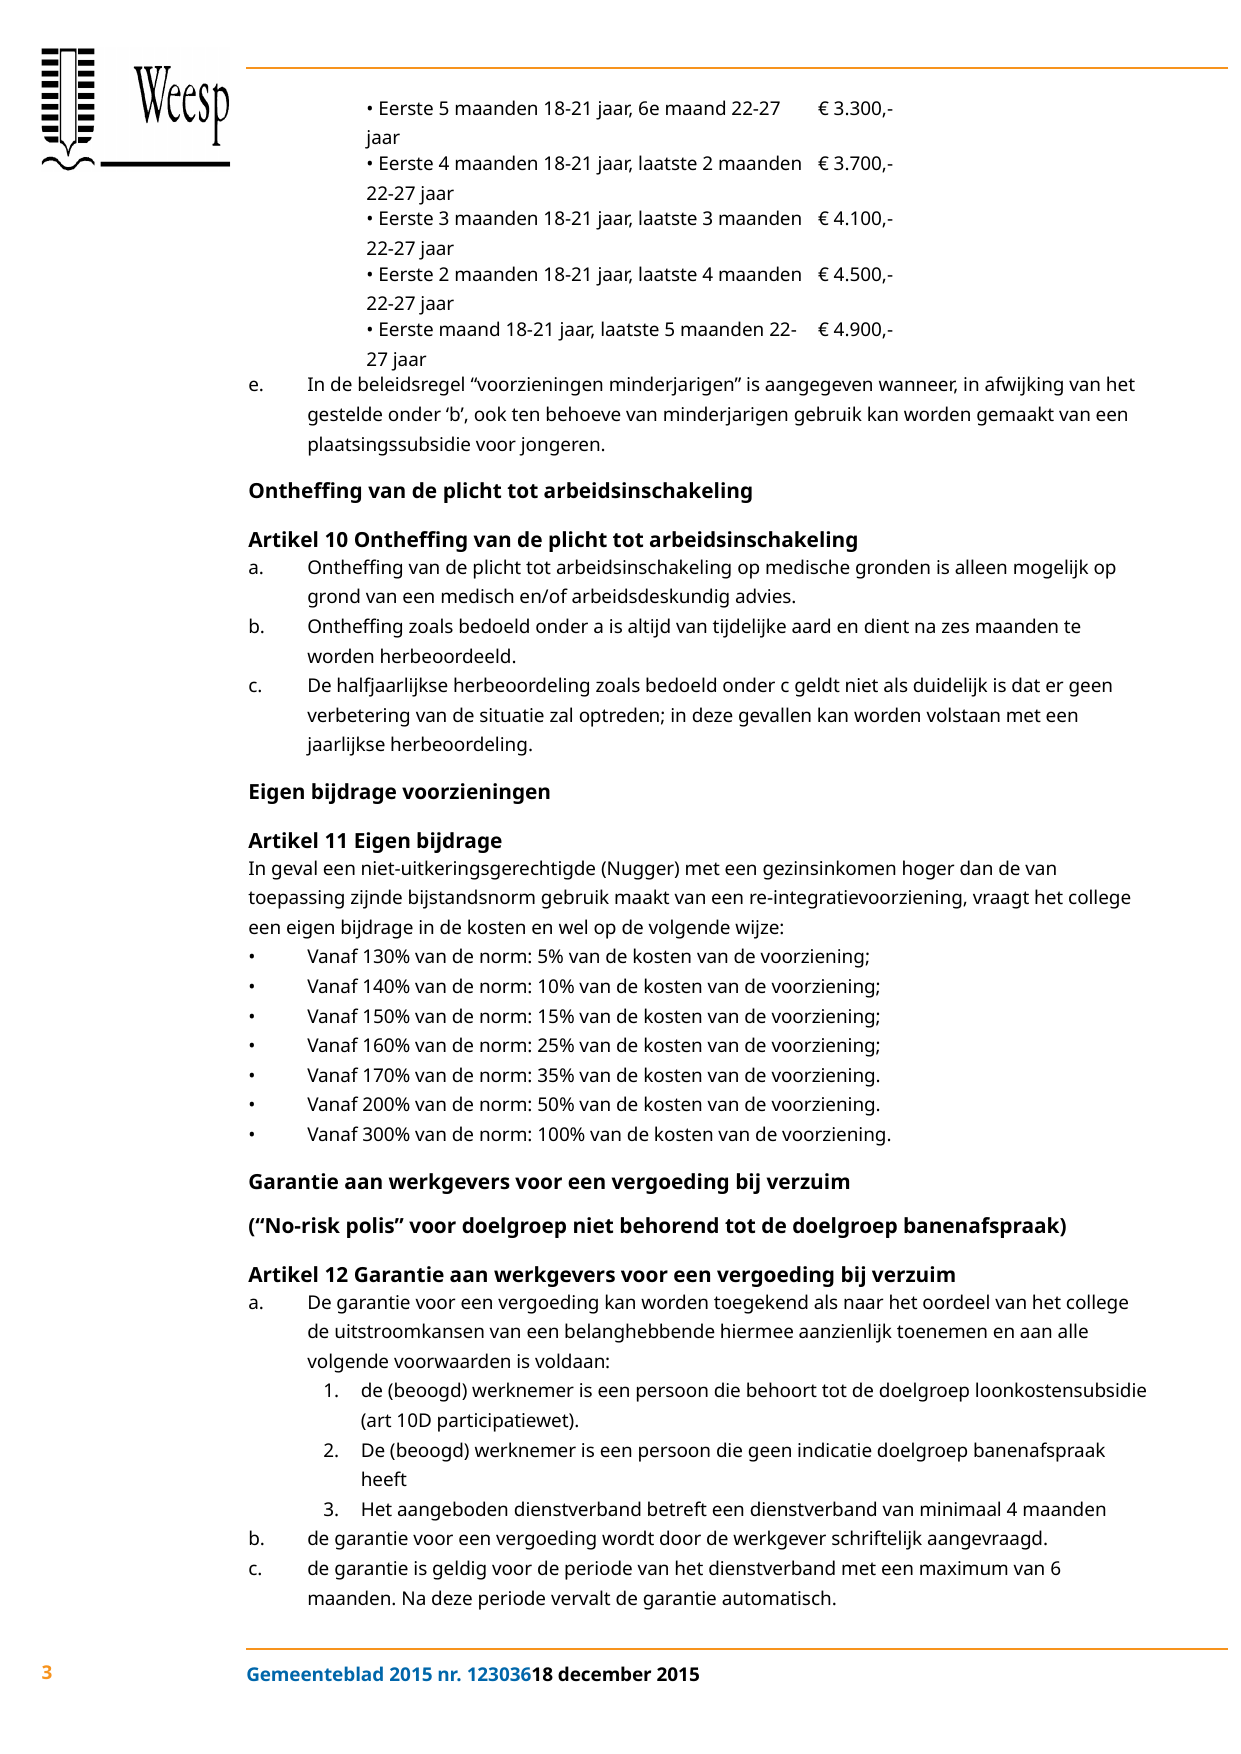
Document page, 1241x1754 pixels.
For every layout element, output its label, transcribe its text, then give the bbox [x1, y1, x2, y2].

table_header • Eerste 5 maanden 18-21 jaar, 6e maand 22-27 jaar [366, 95, 818, 150]
list Vanaf 130% van de norm: 5% van de kosten van de voorziening; [248, 944, 1152, 969]
text Artikel 11 Eigen bijdrage [248, 826, 1152, 855]
list Vanaf 150% van de norm: 15% van de kosten van de voorziening; [248, 1003, 1152, 1028]
table_cell • Eerste 4 maanden 18-21 jaar, laatste 2 maanden 22-27 jaar [366, 150, 818, 206]
table_cell € 3.700,- [818, 150, 1240, 206]
list Het aangeboden dienstverband betreft een dienstverband van minimaal 4 maanden [323, 1496, 1152, 1522]
picture [41, 47, 231, 172]
list De halfjaarlijkse herbeoordeling zoals bedoeld onder c geldt niet als duidelijk is dat er geen verbetering van de situatie zal optreden; in deze gevallen kan worden volstaan met een jaarlijkse herbeoordeling. [248, 672, 1152, 757]
text In geval een niet-uitkeringsgerechtigde (Nugger) met een gezinsinkomen hoger dan de van toepassing zijnde bijstandsnorm gebruik maakt van een re-integratievoorziening, vraagt het college een eigen bijdrage in de kosten en wel op de volgende wijze: [248, 855, 1152, 940]
list de garantie voor een vergoeding wordt door de werkgever schriftelijk aangevraagd. [248, 1526, 1152, 1551]
list Vanaf 200% van de norm: 50% van de kosten van de voorziening. [248, 1092, 1152, 1117]
table_cell € 4.500,- [818, 261, 1240, 316]
list Ontheffing zoals bedoeld onder a is altijd van tijdelijke aard en dient na zes maanden te worden herbeoordeeld. [248, 613, 1152, 668]
list Ontheffing van de plicht tot arbeidsinschakeling op medische gronden is alleen mogelijk op grond van een medisch en/of arbeidsdeskundig advies. [248, 554, 1152, 609]
list Vanaf 300% van de norm: 100% van de kosten van de voorziening. [248, 1121, 1152, 1147]
text Ontheffing van de plicht tot arbeidsinschakeling [248, 476, 1152, 505]
text Artikel 10 Ontheffing van de plicht tot arbeidsinschakeling [248, 526, 1152, 554]
table_cell • Eerste 3 maanden 18-21 jaar, laatste 3 maanden 22-27 jaar [366, 206, 818, 261]
text Artikel 12 Garantie aan werkgevers voor een vergoeding bij verzuim [248, 1261, 1152, 1289]
table_cell • Eerste 2 maanden 18-21 jaar, laatste 4 maanden 22-27 jaar [366, 261, 818, 316]
text Garantie aan werkgevers voor een vergoeding bij verzuim [248, 1167, 1152, 1195]
list Vanaf 140% van de norm: 10% van de kosten van de voorziening; [248, 973, 1152, 999]
table_cell • Eerste maand 18-21 jaar, laatste 5 maanden 22-27 jaar [366, 316, 818, 371]
list In de beleidsregel “voorzieningen minderjarigen” is aangegeven wanneer, in afwijking van het gestelde onder ‘b’, ook ten behoeve van minderjarigen gebruik kan worden gemaakt van een plaatsingssubsidie voor jongeren. [248, 372, 1152, 456]
list Vanaf 170% van de norm: 35% van de kosten van de voorziening. [248, 1062, 1152, 1088]
list Vanaf 160% van de norm: 25% van de kosten van de voorziening; [248, 1032, 1152, 1058]
table_cell € 4.100,- [818, 206, 1240, 261]
list De (beoogd) werknemer is een persoon die geen indicatie doelgroep banenafspraak heeft [323, 1437, 1152, 1492]
list de garantie is geldig voor de periode van het dienstverband met een maximum van 6 maanden. Na deze periode vervalt de garantie automatisch. [248, 1555, 1152, 1611]
text (“No-risk polis” voor doelgroep niet behorend tot de doelgroep banenafspraak) [248, 1211, 1152, 1240]
list de (beoogd) werknemer is een persoon die behoort tot de doelgroep loonkostensubsidie (art 10D participatiewet). [323, 1378, 1152, 1433]
list De garantie voor een vergoeding kan worden toegekend als naar het oordeel van het college de uitstroomkansen van een belanghebbende hiermee aanzienlijk toenemen en aan alle volgende voorwaarden is voldaan: [248, 1289, 1152, 1374]
table_cell € 4.900,- [818, 316, 1240, 371]
table_header € 3.300,- [818, 95, 1240, 150]
text Eigen bijdrage voorzieningen [248, 777, 1152, 806]
